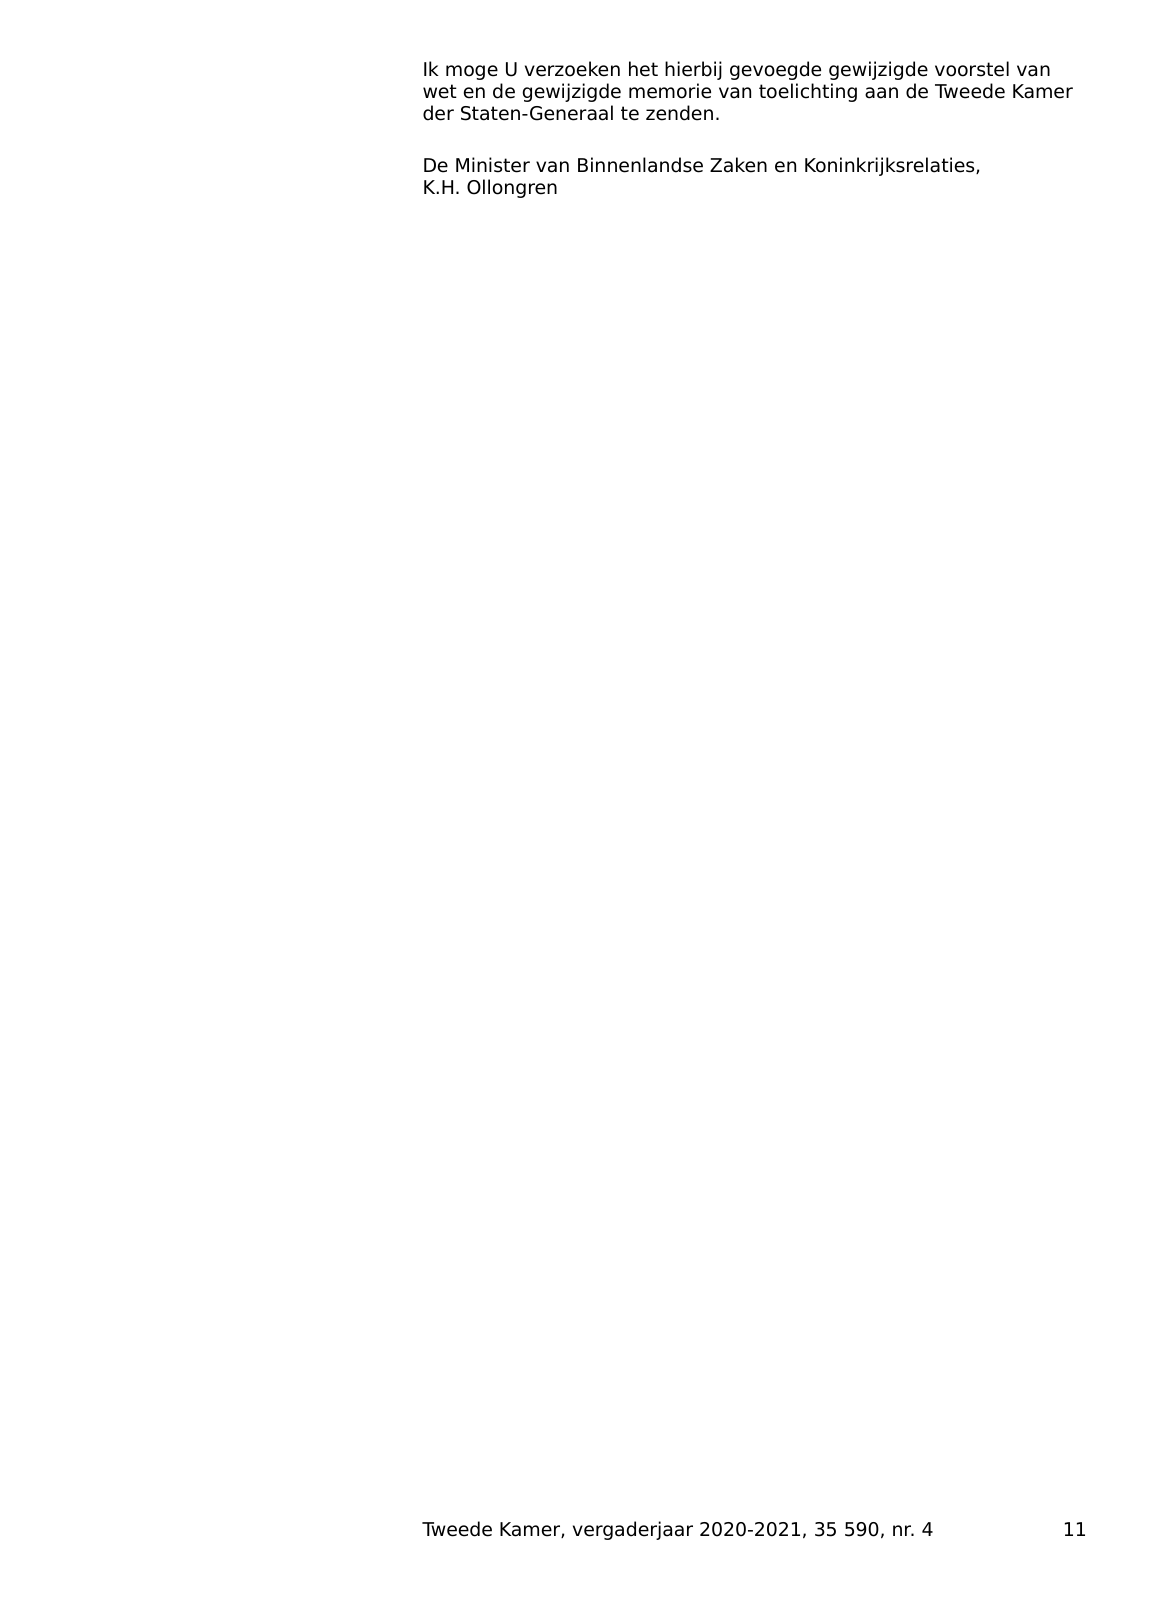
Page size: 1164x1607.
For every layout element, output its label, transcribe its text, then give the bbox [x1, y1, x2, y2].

text De Minister van Binnenlandse Zaken en Koninkrijksrelaties, K.H. Ollongren [422, 155, 1087, 199]
text Ik moge U verzoeken het hierbij gevoegde gewijzigde voorstel van wet en de gewijzigde memorie van toelichting aan de Tweede Kamer der Staten-Generaal te zenden. [422, 59, 1087, 125]
